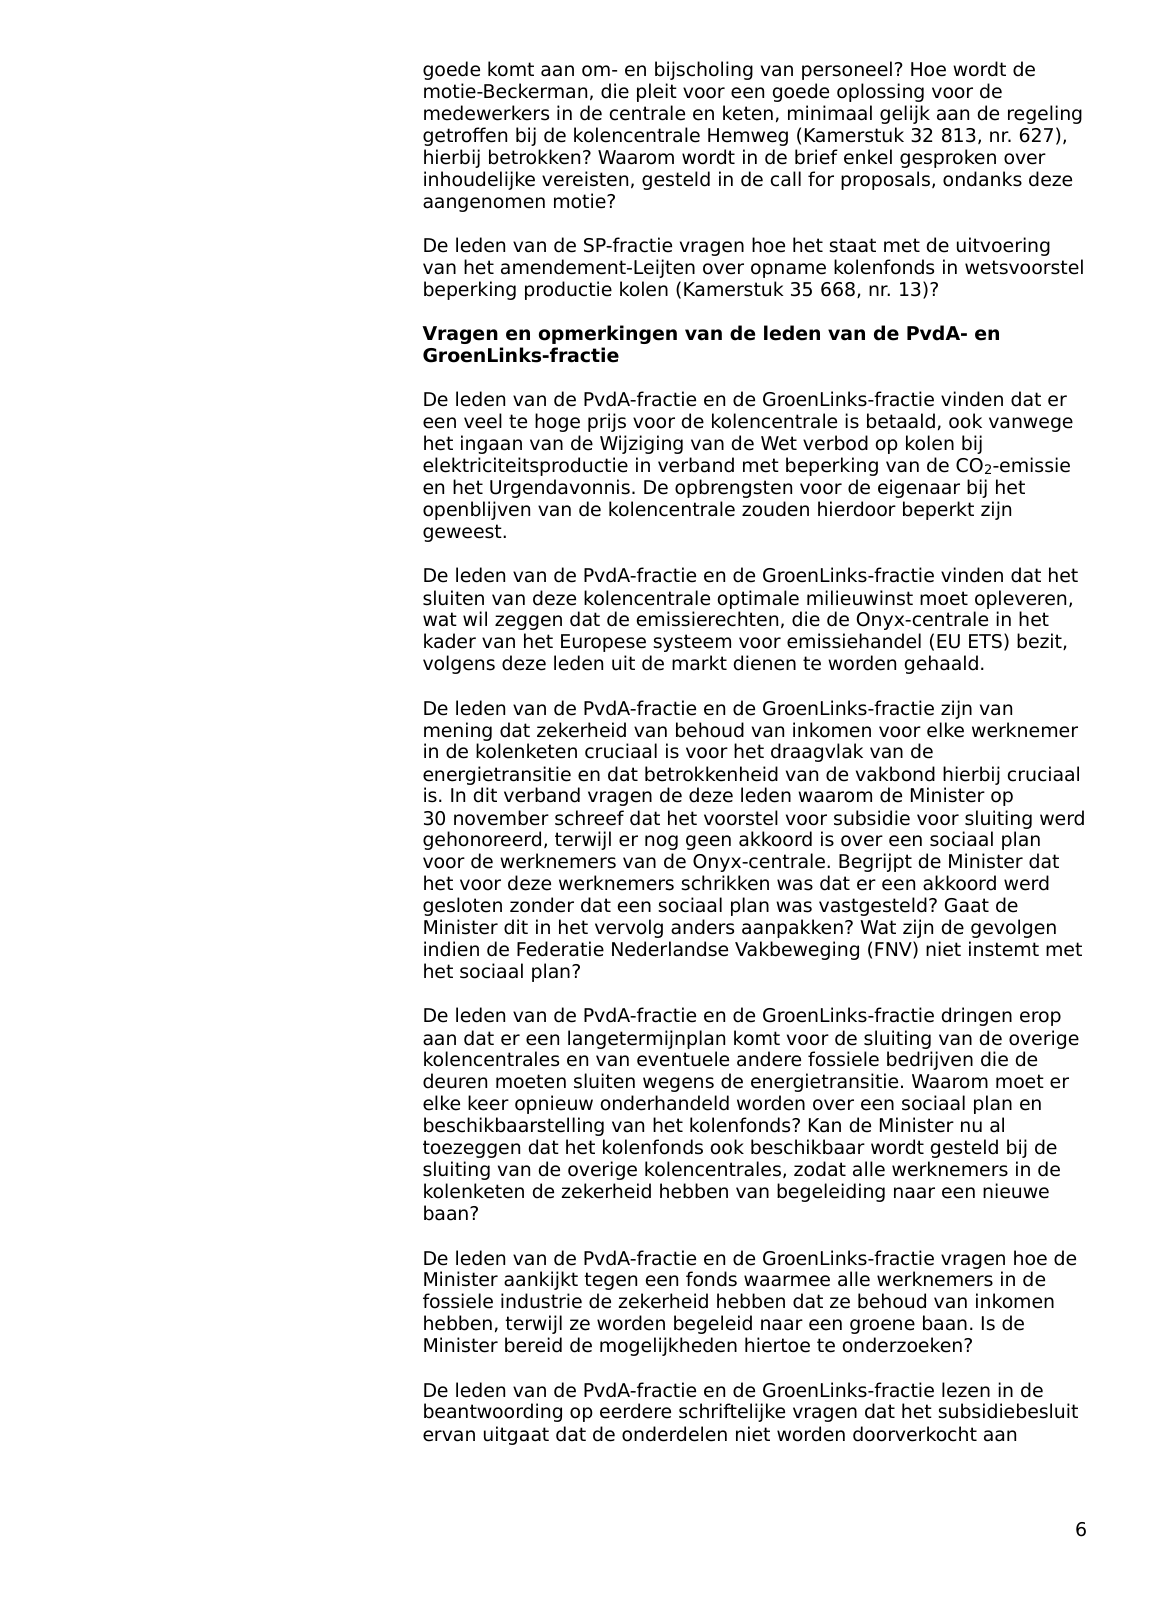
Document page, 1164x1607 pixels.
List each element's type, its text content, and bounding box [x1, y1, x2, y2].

text De leden van de PvdA-fractie en de GroenLinks-fractie lezen in de beantwoording op eerdere schriftelijke vragen dat het subsidiebesluit ervan uitgaat dat de onderdelen niet worden doorverkocht aan [422, 1379, 1087, 1445]
text De leden van de PvdA-fractie en de GroenLinks-fractie vinden dat het sluiten van deze kolencentrale optimale milieuwinst moet opleveren, wat wil zeggen dat de emissierechten, die de Onyx-centrale in het kader van het Europese systeem voor emissiehandel (EU ETS) bezit, volgens deze leden uit de markt dienen te worden gehaald. [422, 565, 1087, 675]
text De leden van de SP-fractie vragen hoe het staat met de uitvoering van het amendement-Leijten over opname kolenfonds in wetsvoorstel beperking productie kolen (Kamerstuk 35 668, nr. 13)? [422, 235, 1087, 301]
text De leden van de PvdA-fractie en de GroenLinks-fractie zijn van mening dat zekerheid van behoud van inkomen voor elke werknemer in de kolenketen cruciaal is voor het draagvlak van de energietransitie en dat betrokkenheid van de vakbond hierbij cruciaal is. In dit verband vragen de deze leden waarom de Minister op 30 november schreef dat het voorstel voor subsidie voor sluiting werd gehonoreerd, terwijl er nog geen akkoord is over een sociaal plan voor de werknemers van de Onyx-centrale. Begrijpt de Minister dat het voor deze werknemers schrikken was dat er een akkoord werd gesloten zonder dat een sociaal plan was vastgesteld? Gaat de Minister dit in het vervolg anders aanpakken? Wat zijn de gevolgen indien de Federatie Nederlandse Vakbeweging (FNV) niet instemt met het sociaal plan? [422, 697, 1087, 983]
text De leden van de PvdA-fractie en de GroenLinks-fractie vinden dat er een veel te hoge prijs voor de kolencentrale is betaald, ook vanwege het ingaan van de Wijziging van de Wet verbod op kolen bij elektriciteitsproductie in verband met beperking van de CO2-emissie en het Urgendavonnis. De opbrengsten voor de eigenaar bij het openblijven van de kolencentrale zouden hierdoor beperkt zijn geweest. [422, 389, 1087, 543]
subtitle Vragen en opmerkingen van de leden van de PvdA- en GroenLinks-fractie [422, 323, 1087, 367]
text De leden van de PvdA-fractie en de GroenLinks-fractie dringen erop aan dat er een langetermijnplan komt voor de sluiting van de overige kolencentrales en van eventuele andere fossiele bedrijven die de deuren moeten sluiten wegens de energietransitie. Waarom moet er elke keer opnieuw onderhandeld worden over een sociaal plan en beschikbaarstelling van het kolenfonds? Kan de Minister nu al toezeggen dat het kolenfonds ook beschikbaar wordt gesteld bij de sluiting van de overige kolencentrales, zodat alle werknemers in de kolenketen de zekerheid hebben van begeleiding naar een nieuwe baan? [422, 1005, 1087, 1225]
text goede komt aan om- en bijscholing van personeel? Hoe wordt de motie-Beckerman, die pleit voor een goede oplossing voor de medewerkers in de centrale en keten, minimaal gelijk aan de regeling getroffen bij de kolencentrale Hemweg (Kamerstuk 32 813, nr. 627), hierbij betrokken? Waarom wordt in de brief enkel gesproken over inhoudelijke vereisten, gesteld in de call for proposals, ondanks deze aangenomen motie? [422, 59, 1087, 213]
text De leden van de PvdA-fractie en de GroenLinks-fractie vragen hoe de Minister aankijkt tegen een fonds waarmee alle werknemers in de fossiele industrie de zekerheid hebben dat ze behoud van inkomen hebben, terwijl ze worden begeleid naar een groene baan. Is de Minister bereid de mogelijkheden hiertoe te onderzoeken? [422, 1247, 1087, 1357]
